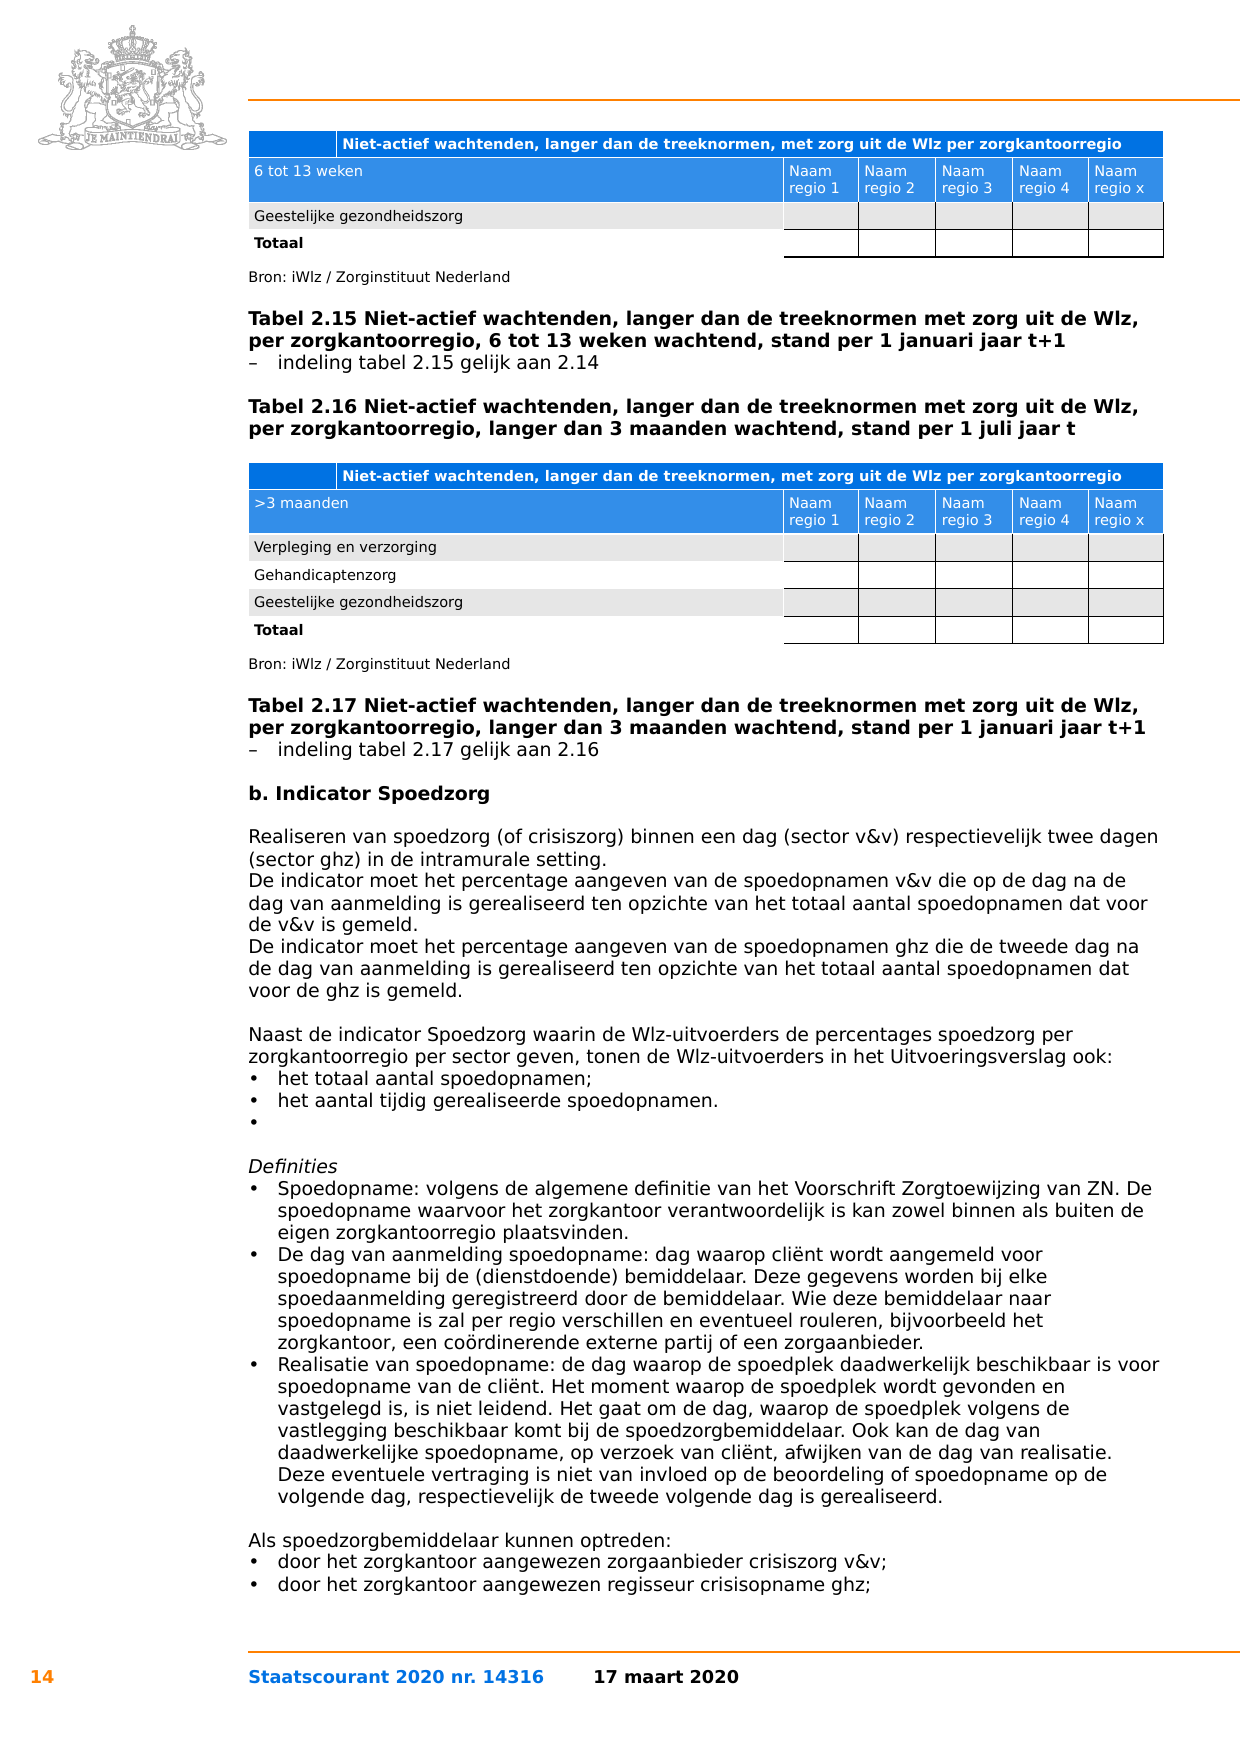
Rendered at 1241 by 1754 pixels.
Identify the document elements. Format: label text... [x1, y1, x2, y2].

table_cell Naam regio 4 [1013, 158, 1088, 202]
text • Spoedopname: volgens de algemene definitie van het Voorschrift Zorgtoewijzing van ZN. De spoedopname waarvoor het zorgkantoor verantwoordelijk is kan zowel binnen als buiten de eigen zorgkantoorregio plaatsvinden. [248, 1178, 1163, 1244]
text • door het zorgkantoor aangewezen zorgaanbieder crisiszorg v&v; [248, 1551, 1163, 1573]
table_cell Naam regio 1 [784, 158, 858, 202]
table_cell [1089, 230, 1163, 256]
table_cell Gehandicaptenzorg [249, 562, 783, 588]
table_cell [1013, 203, 1088, 229]
text – indeling tabel 2.15 gelijk aan 2.14 [248, 352, 1163, 374]
subtitle b. Indicator Spoedzorg [248, 783, 1163, 804]
table_cell [859, 230, 935, 256]
table_cell [1089, 535, 1163, 561]
table_cell [784, 230, 858, 256]
table_header Niet-actief wachtenden, langer dan de treeknormen, met zorg uit de Wlz per zorgkantoorregio [337, 463, 1163, 489]
table_cell Geestelijke gezondheidszorg [249, 203, 783, 229]
table_header Niet-actief wachtenden, langer dan de treeknormen, met zorg uit de Wlz per zorgkantoorregio [337, 131, 1163, 157]
table_cell Verpleging en verzorging [249, 535, 783, 561]
table_cell [784, 203, 858, 229]
table_cell 6 tot 13 weken [249, 158, 783, 202]
table_cell [1013, 562, 1088, 588]
table_cell [859, 589, 935, 616]
table_cell [1089, 617, 1163, 643]
table_cell Naam regio x [1089, 158, 1163, 202]
subtitle Tabel 2.15 Niet-actief wachtenden, langer dan de treeknormen met zorg uit de Wlz, per zorgkantoorregio, 6 tot 13 weken wachtend, stand per 1 januari jaar t+1 [248, 308, 1163, 352]
table_cell Naam regio 2 [859, 490, 935, 533]
table_cell Naam regio 4 [1013, 490, 1088, 533]
table_cell [936, 617, 1012, 643]
table_cell [936, 230, 1012, 256]
table_cell [936, 562, 1012, 588]
table_cell [784, 589, 858, 616]
table_header [249, 463, 336, 489]
table_cell [784, 617, 858, 643]
text Naast de indicator Spoedzorg waarin de Wlz-uitvoerders de percentages spoedzorg per zorgkantoorregio per sector geven, tonen de Wlz-uitvoerders in het Uitvoeringsverslag ook: [248, 1024, 1163, 1068]
table_cell [1013, 230, 1088, 256]
subtitle Tabel 2.17 Niet-actief wachtenden, langer dan de treeknormen met zorg uit de Wlz, per zorgkantoorregio, langer dan 3 maanden wachtend, stand per 1 januari jaar t+1 [248, 695, 1163, 739]
table_cell [936, 589, 1012, 616]
text Als spoedzorgbemiddelaar kunnen optreden: [248, 1529, 1163, 1551]
text • het aantal tijdig gerealiseerde spoedopnamen. [248, 1090, 1163, 1112]
table_cell >3 maanden [249, 490, 783, 533]
table_cell [1089, 203, 1163, 229]
text De indicator moet het percentage aangeven van de spoedopnamen v&v die op de dag na de dag van aanmelding is gerealiseerd ten opzichte van het totaal aantal spoedopnamen dat voor de v&v is gemeld. [248, 870, 1163, 936]
picture [38, 25, 227, 150]
text – indeling tabel 2.17 gelijk aan 2.16 [248, 739, 1163, 761]
text • door het zorgkantoor aangewezen regisseur crisisopname ghz; [248, 1573, 1163, 1595]
table_cell Naam regio 3 [936, 490, 1012, 533]
text • het totaal aantal spoedopnamen; [248, 1068, 1163, 1090]
subtitle Definities [248, 1156, 1163, 1178]
text • Realisatie van spoedopname: de dag waarop de spoedplek daadwerkelijk beschikbaar is voor spoedopname van de cliënt. Het moment waarop de spoedplek wordt gevonden en vastgelegd is, is niet leidend. Het gaat om de dag, waarop de spoedplek volgens de vastlegging beschikbaar komt bij de spoedzorgbemiddelaar. Ook kan de dag van daadwerkelijke spoedopname, op verzoek van cliënt, afwijken van de dag van realisatie. Deze eventuele vertraging is niet van invloed op de beoordeling of spoedopname op de volgende dag, respectievelijk de tweede volgende dag is gerealiseerd. [248, 1354, 1163, 1508]
table_cell [936, 535, 1012, 561]
table_cell Totaal [249, 230, 783, 256]
table_cell [1013, 535, 1088, 561]
table_cell Geestelijke gezondheidszorg [249, 589, 783, 616]
table_cell [859, 535, 935, 561]
table_cell Totaal [249, 617, 783, 643]
table_header [249, 131, 336, 157]
table_cell [859, 617, 935, 643]
table_cell [859, 203, 935, 229]
table_cell [1089, 562, 1163, 588]
table_cell Bron: iWlz / Zorginstituut Nederland [248, 258, 1163, 286]
table_cell [936, 203, 1012, 229]
table_cell [1013, 589, 1088, 616]
table_cell [859, 562, 935, 588]
table_cell Naam regio 2 [859, 158, 935, 202]
table_cell Naam regio 3 [936, 158, 1012, 202]
subtitle Tabel 2.16 Niet-actief wachtenden, langer dan de treeknormen met zorg uit de Wlz, per zorgkantoorregio, langer dan 3 maanden wachtend, stand per 1 juli jaar t [248, 396, 1163, 440]
text De indicator moet het percentage aangeven van de spoedopnamen ghz die de tweede dag na de dag van aanmelding is gerealiseerd ten opzichte van het totaal aantal spoedopnamen dat voor de ghz is gemeld. [248, 936, 1163, 1002]
table_cell [1013, 617, 1088, 643]
table_cell [1089, 589, 1163, 616]
table_cell Naam regio x [1089, 490, 1163, 533]
text • De dag van aanmelding spoedopname: dag waarop cliënt wordt aangemeld voor spoedopname bij de (dienstdoende) bemiddelaar. Deze gegevens worden bij elke spoedaanmelding geregistreerd door de bemiddelaar. Wie deze bemiddelaar naar spoedopname is zal per regio verschillen en eventueel rouleren, bijvoorbeeld het zorgkantoor, een coördinerende externe partij of een zorgaanbieder. [248, 1244, 1163, 1354]
table_cell [784, 562, 858, 588]
text • [248, 1112, 1163, 1134]
table_cell [784, 535, 858, 561]
table_cell Naam regio 1 [784, 490, 858, 533]
text Realiseren van spoedzorg (of crisiszorg) binnen een dag (sector v&v) respectievelijk twee dagen (sector ghz) in de intramurale setting. [248, 826, 1163, 870]
table_cell Bron: iWlz / Zorginstituut Nederland [248, 644, 1163, 673]
